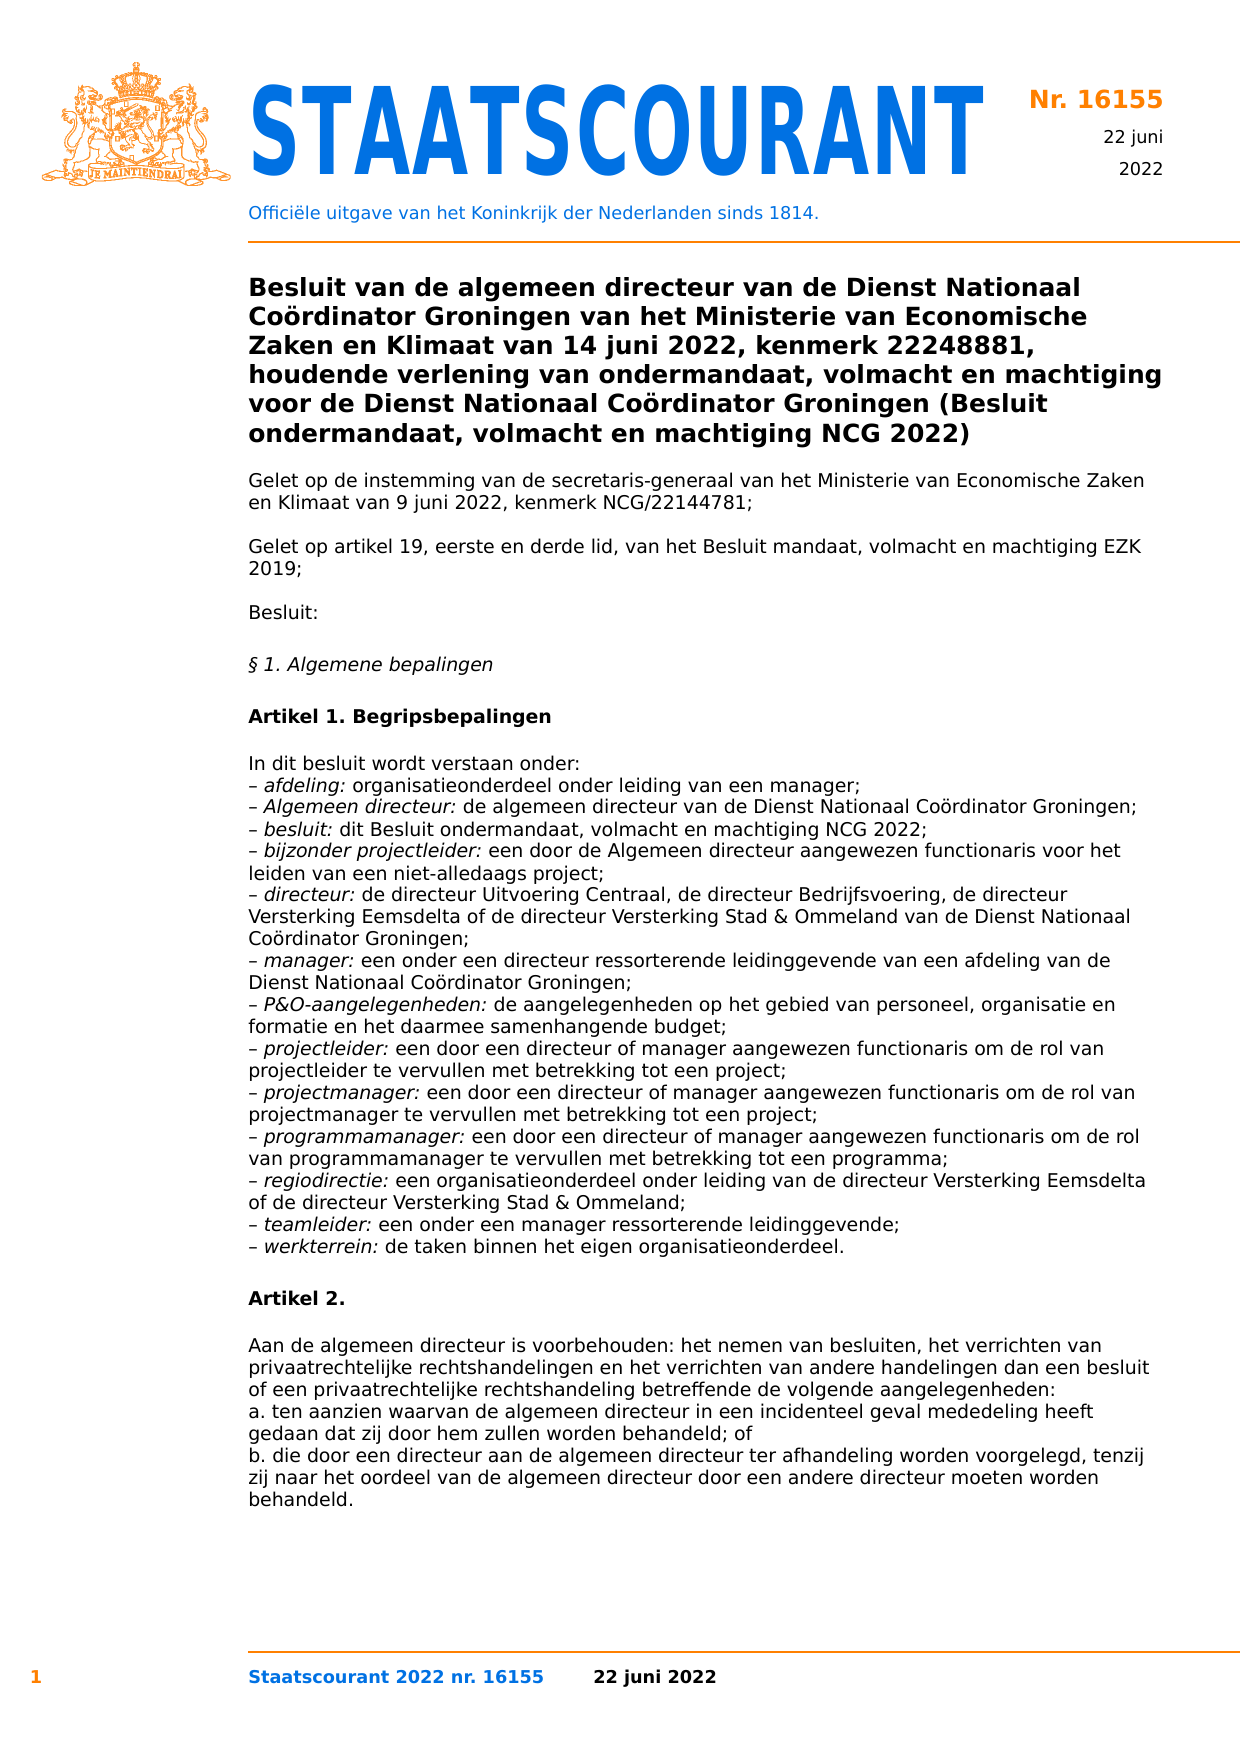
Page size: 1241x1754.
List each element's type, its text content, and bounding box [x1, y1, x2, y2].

text Gelet op artikel 19, eerste en derde lid, van het Besluit mandaat, volmacht en machtiging EZK 2019; [248, 536, 1163, 580]
text – projectleider: een door een directeur of manager aangewezen functionaris om de rol van projectleider te vervullen met betrekking tot een project; [248, 1038, 1163, 1082]
text – directeur: de directeur Uitvoering Centraal, de directeur Bedrijfsvoering, de directeur Versterking Eemsdelta of de directeur Versterking Stad & Ommeland van de Dienst Nationaal Coördinator Groningen; [248, 884, 1163, 950]
text – P&O-aangelegenheden: de aangelegenheden op het gebied van personeel, organisatie en formatie en het daarmee samenhangende budget; [248, 994, 1163, 1038]
table_header STAATSCOURANT [248, 62, 998, 203]
subtitle Artikel 1. Begripsbepalingen [248, 706, 1163, 727]
text Besluit: [248, 602, 1163, 623]
text b. die door een directeur aan de algemeen directeur ter afhandeling worden voorgelegd, tenzij zij naar het oordeel van de algemeen directeur door een andere directeur moeten worden behandeld. [248, 1445, 1163, 1511]
text Aan de algemeen directeur is voorbehouden: het nemen van besluiten, het verrichten van privaatrechtelijke rechtshandelingen en het verrichten van andere handelingen dan een besluit of een privaatrechtelijke rechtshandeling betreffende de volgende aangelegenheden: [248, 1335, 1163, 1401]
table_cell 22 juni [998, 121, 1240, 153]
table_cell 2022 [998, 153, 1240, 203]
table_header [25, 62, 248, 241]
text – projectmanager: een door een directeur of manager aangewezen functionaris om de rol van projectmanager te vervullen met betrekking tot een project; [248, 1082, 1163, 1126]
subtitle Besluit van de algemeen directeur van de Dienst Nationaal Coördinator Groningen van het Ministerie van Economische Zaken en Klimaat van 14 juni 2022, kenmerk 22248881, houdende verlening van ondermandaat, volmacht en machtiging voor de Dienst Nationaal Coördinator Groningen (Besluit ondermandaat, volmacht en machtiging NCG 2022) [248, 273, 1163, 448]
text – werkterrein: de taken binnen het eigen organisatieonderdeel. [248, 1236, 1163, 1258]
table_cell Officiële uitgave van het Koninkrijk der Nederlanden sinds 1814. [248, 203, 1240, 241]
text – regiodirectie: een organisatieonderdeel onder leiding van de directeur Versterking Eemsdelta of de directeur Versterking Stad & Ommeland; [248, 1170, 1163, 1214]
picture [41, 62, 231, 186]
text – bijzonder projectleider: een door de Algemeen directeur aangewezen functionaris voor het leiden van een niet-alledaags project; [248, 840, 1163, 884]
subtitle § 1. Algemene bepalingen [248, 653, 1163, 676]
text – Algemeen directeur: de algemeen directeur van de Dienst Nationaal Coördinator Groningen; [248, 796, 1163, 818]
subtitle Artikel 2. [248, 1288, 1163, 1310]
table_header Nr. 16155 [998, 62, 1240, 121]
text Gelet op de instemming van de secretaris-generaal van het Ministerie van Economische Zaken en Klimaat van 9 juni 2022, kenmerk NCG/22144781; [248, 470, 1163, 514]
text – teamleider: een onder een manager ressorterende leidinggevende; [248, 1214, 1163, 1236]
text In dit besluit wordt verstaan onder: [248, 752, 1163, 774]
text – afdeling: organisatieonderdeel onder leiding van een manager; [248, 774, 1163, 796]
text – besluit: dit Besluit ondermandaat, volmacht en machtiging NCG 2022; [248, 818, 1163, 840]
text – manager: een onder een directeur ressorterende leidinggevende van een afdeling van de Dienst Nationaal Coördinator Groningen; [248, 950, 1163, 994]
text – programmamanager: een door een directeur of manager aangewezen functionaris om de rol van programmamanager te vervullen met betrekking tot een programma; [248, 1126, 1163, 1170]
text a. ten aanzien waarvan de algemeen directeur in een incidenteel geval mededeling heeft gedaan dat zij door hem zullen worden behandeld; of [248, 1401, 1163, 1445]
